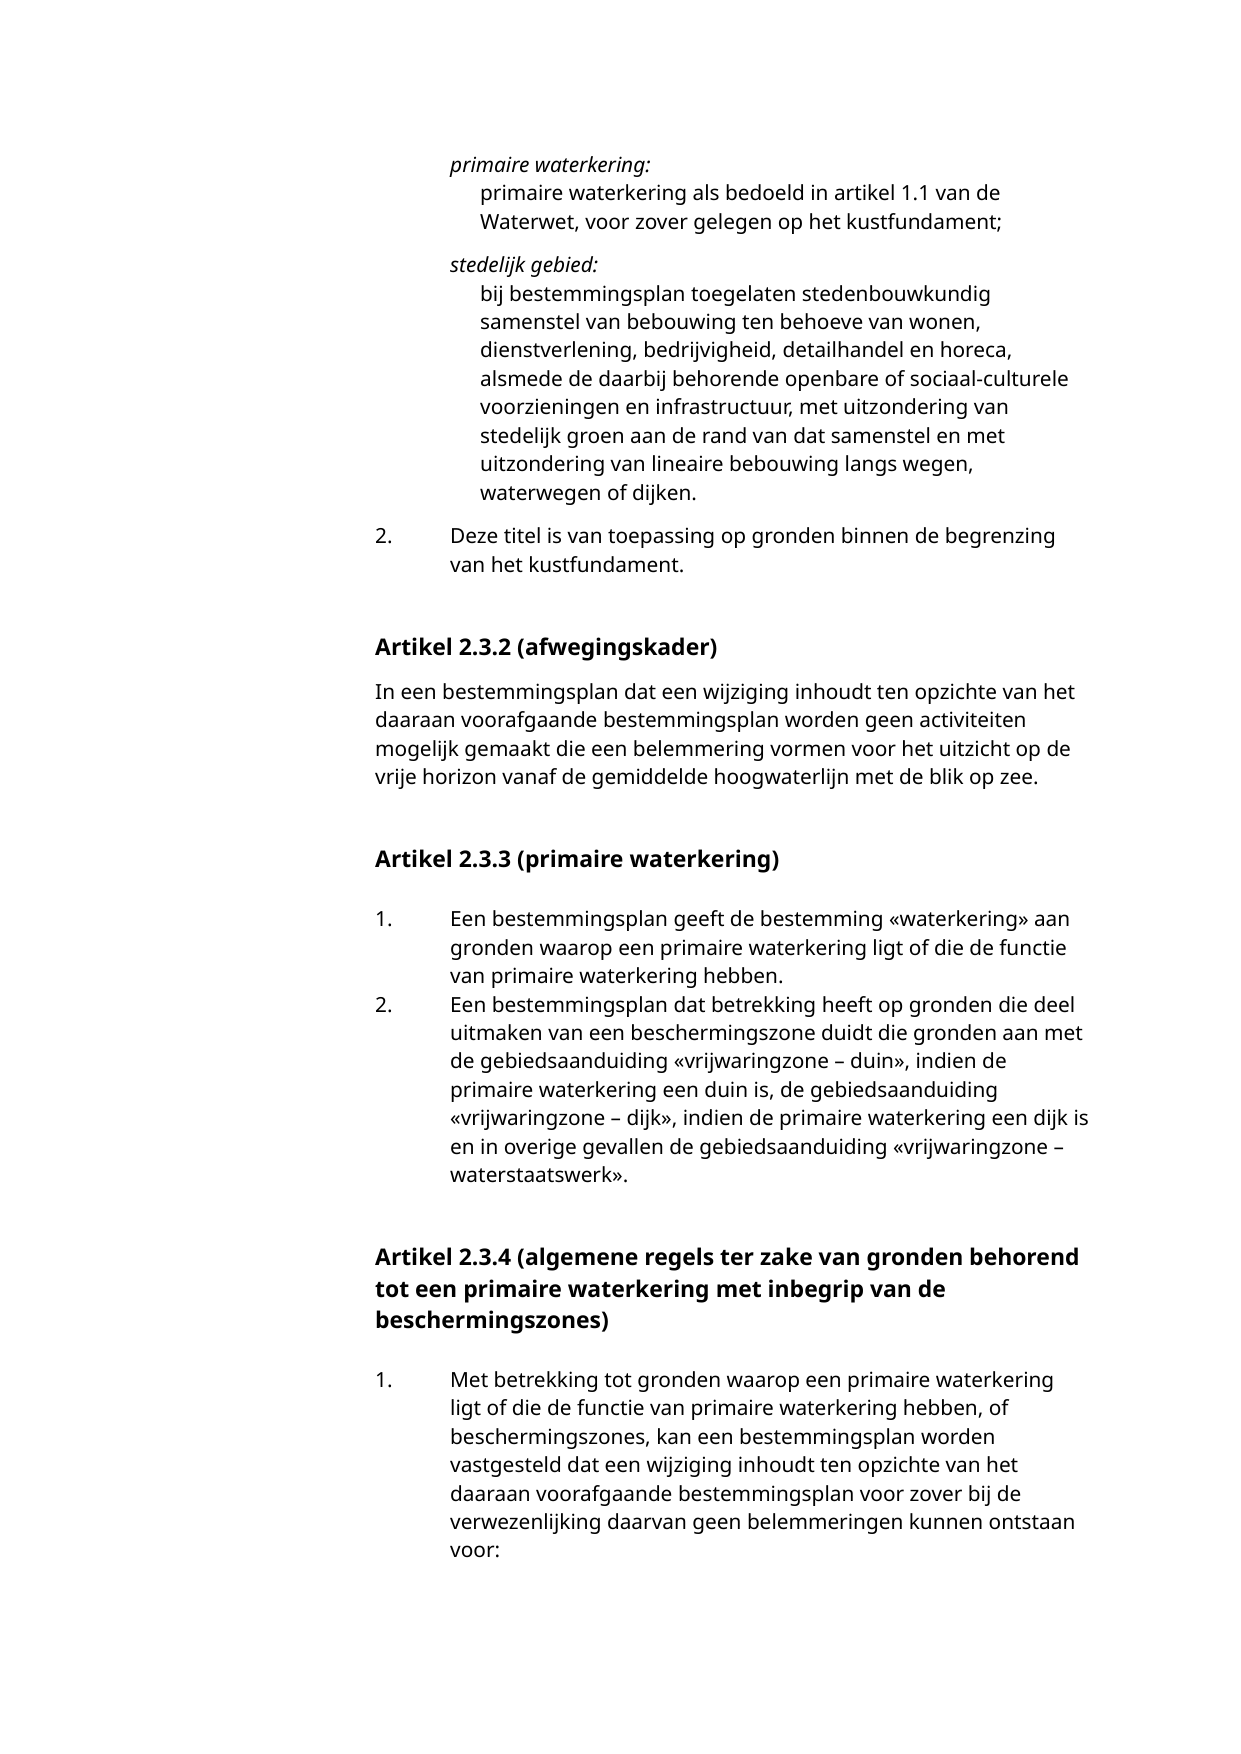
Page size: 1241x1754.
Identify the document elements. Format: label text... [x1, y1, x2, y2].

list bij bestemmingsplan toegelaten stedenbouwkundig samenstel van bebouwing ten behoeve van wonen, dienstverlening, bedrijvigheid, detailhandel en horeca, alsmede de daarbij behorende openbare of sociaal-culturele voorzieningen en infrastructuur, met uitzondering van stedelijk groen aan de rand van dat samenstel en met uitzondering van lineaire bebouwing langs wegen, waterwegen of dijken. [405, 279, 1090, 506]
subtitle Artikel 2.3.4 (algemene regels ter zake van gronden behorend tot een primaire waterkering met inbegrip van de beschermingszones) [375, 1241, 1090, 1335]
list Een bestemmingsplan dat betrekking heeft op gronden die deel uitmaken van een beschermingszone duidt die gronden aan met de gebiedsaanduiding «vrijwaringzone – duin», indien de primaire waterkering een duin is, de gebiedsaanduiding «vrijwaringzone – dijk», indien de primaire waterkering een dijk is en in overige gevallen de gebiedsaanduiding «vrijwaringzone – waterstaatswerk». [375, 990, 1090, 1189]
subtitle Artikel 2.3.2 (afwegingskader) [375, 631, 1090, 662]
list primaire waterkering: [375, 150, 1090, 178]
subtitle Artikel 2.3.3 (primaire waterkering) [375, 843, 1090, 874]
list Een bestemmingsplan geeft de bestemming «waterkering» aan gronden waarop een primaire waterkering ligt of die de functie van primaire waterkering hebben. [375, 904, 1090, 990]
list primaire waterkering als bedoeld in artikel 1.1 van de Waterwet, voor zover gelegen op het kustfundament; [405, 178, 1090, 235]
list Deze titel is van toepassing op gronden binnen de begrenzing van het kustfundament. [375, 521, 1090, 578]
text In een bestemmingsplan dat een wijziging inhoudt ten opzichte van het daaraan voorafgaande bestemmingsplan worden geen activiteiten mogelijk gemaakt die een belemmering vormen voor het uitzicht op de vrije horizon vanaf de gemiddelde hoogwaterlijn met de blik op zee. [375, 677, 1090, 791]
list stedelijk gebied: [375, 250, 1090, 279]
list Met betrekking tot gronden waarop een primaire waterkering ligt of die de functie van primaire waterkering hebben, of beschermingszones, kan een bestemmingsplan worden vastgesteld dat een wijziging inhoudt ten opzichte van het daaraan voorafgaande bestemmingsplan voor zover bij de verwezenlijking daarvan geen belemmeringen kunnen ontstaan voor: [375, 1365, 1090, 1564]
